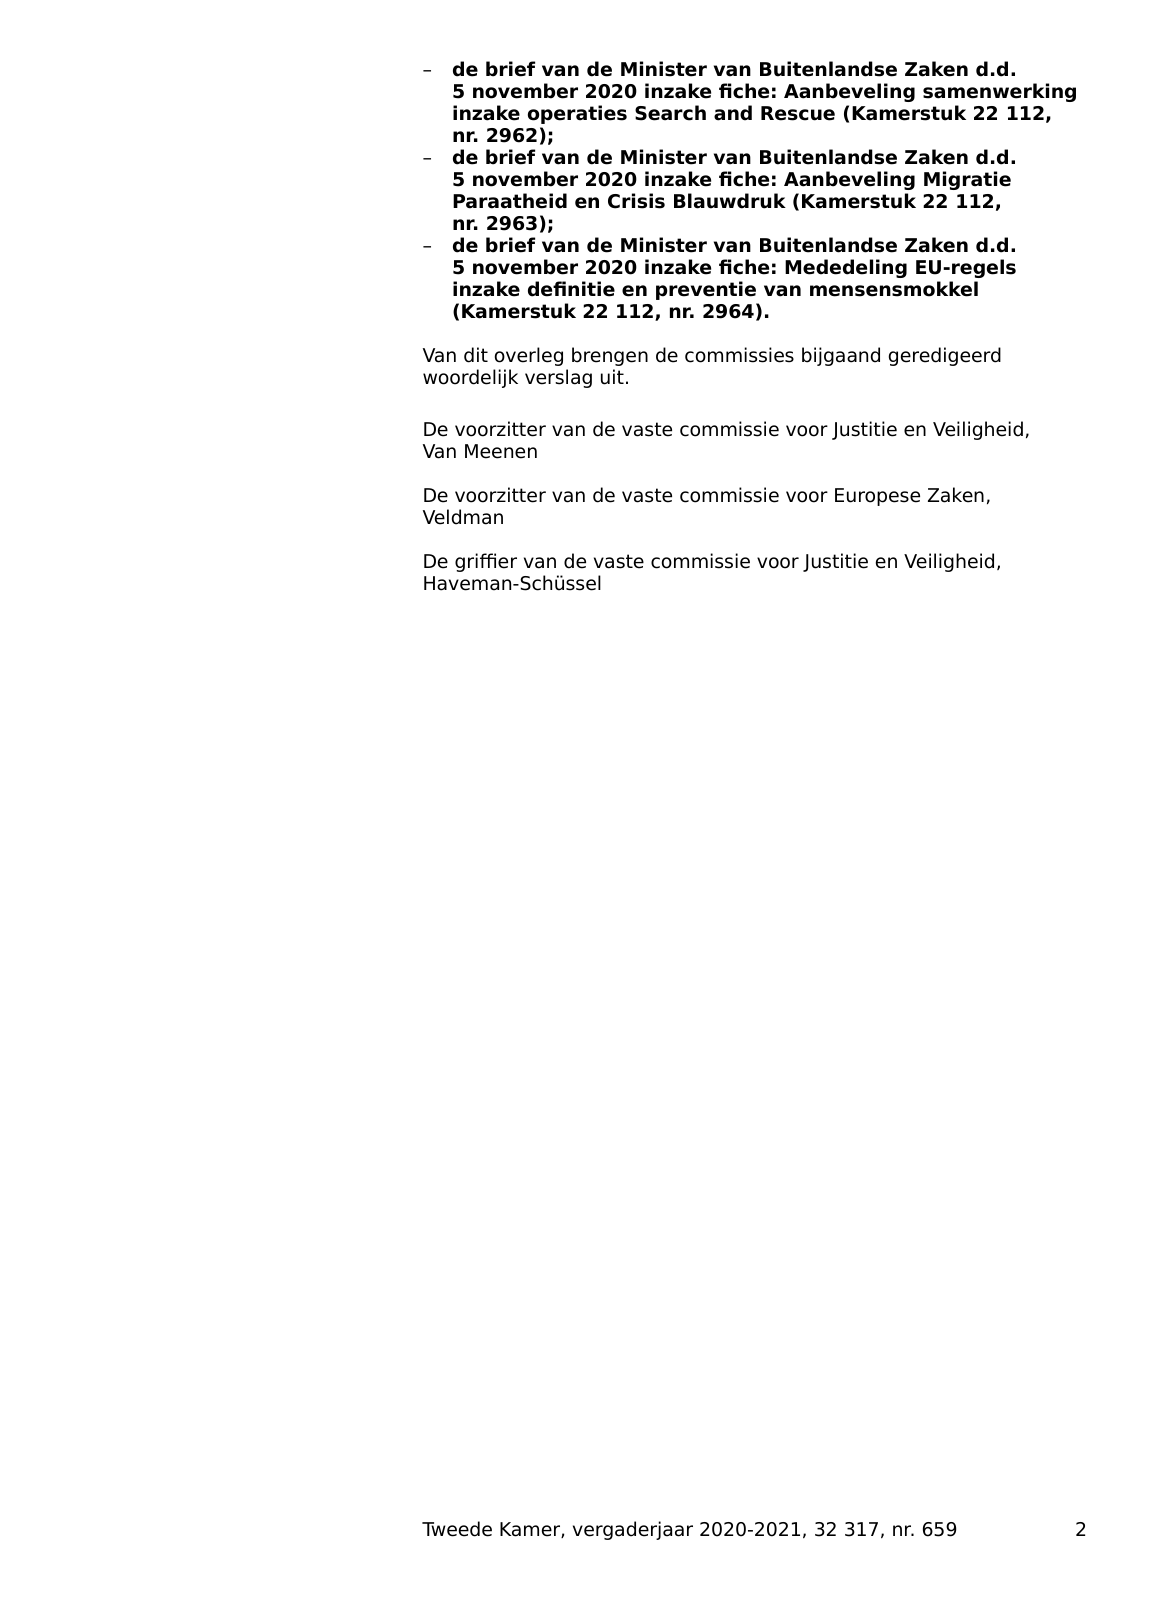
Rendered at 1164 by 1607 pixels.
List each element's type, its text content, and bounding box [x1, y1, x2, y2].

text – de brief van de Minister van Buitenlandse Zaken d.d. 5 november 2020 inzake fiche: Aanbeveling Migratie Paraatheid en Crisis Blauwdruk (Kamerstuk 22 112, nr. 2963); [422, 147, 1087, 235]
text Van dit overleg brengen de commissies bijgaand geredigeerd woordelijk verslag uit. [422, 345, 1087, 389]
text – de brief van de Minister van Buitenlandse Zaken d.d. 5 november 2020 inzake fiche: Mededeling EU-regels inzake definitie en preventie van mensensmokkel (Kamerstuk 22 112, nr. 2964). [422, 235, 1087, 323]
text De griffier van de vaste commissie voor Justitie en Veiligheid, Haveman-Schüssel [422, 551, 1087, 595]
text De voorzitter van de vaste commissie voor Europese Zaken, Veldman [422, 485, 1087, 529]
text De voorzitter van de vaste commissie voor Justitie en Veiligheid, Van Meenen [422, 419, 1087, 463]
text – de brief van de Minister van Buitenlandse Zaken d.d. 5 november 2020 inzake fiche: Aanbeveling samenwerking inzake operaties Search and Rescue (Kamerstuk 22 112, nr. 2962); [422, 59, 1087, 147]
